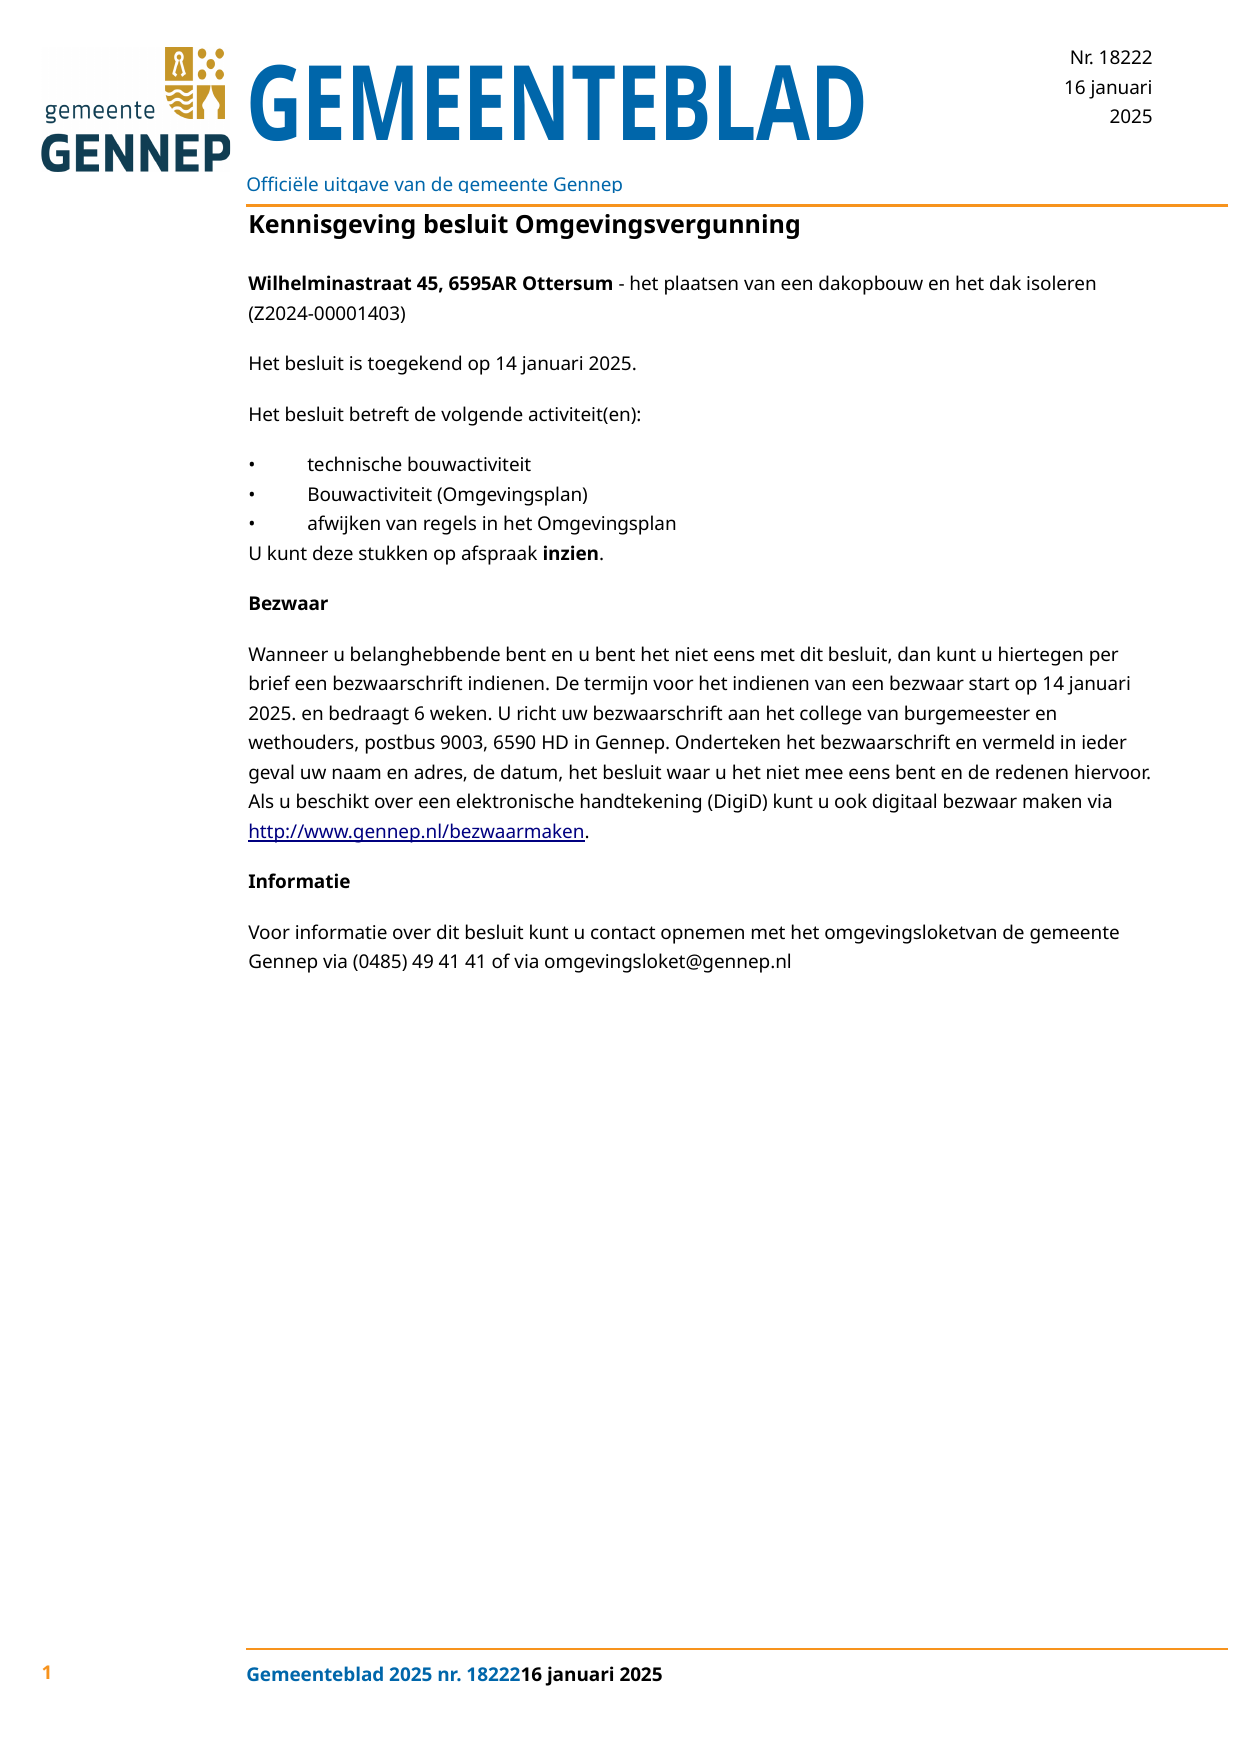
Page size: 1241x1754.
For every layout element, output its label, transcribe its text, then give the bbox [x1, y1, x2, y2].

list afwijken van regels in het Omgevingsplan [248, 510, 1152, 536]
text Informatie [248, 869, 1152, 894]
text Het besluit is toegekend op 14 januari 2025. [248, 350, 1152, 376]
text U kunt deze stukken op afspraak inzien. [248, 540, 1152, 566]
text Bezwaar [248, 590, 1152, 616]
text Wanneer u belanghebbende bent en u bent het niet eens met dit besluit, dan kunt u hiertegen per brief een bezwaarschrift indienen. De termijn voor het indienen van een bezwaar start op 14 januari 2025. en bedraagt 6 weken. U richt uw bezwaarschrift aan het college van burgemeester en wethouders, postbus 9003, 6590 HD in Gennep. Onderteken het bezwaarschrift en vermeld in ieder geval uw naam en adres, de datum, het besluit waar u het niet mee eens bent en de redenen hiervoor. Als u beschikt over een elektronische handtekening (DigiD) kunt u ook digitaal bezwaar maken via http://www.gennep.nl/bezwaarmaken. [248, 641, 1152, 844]
text Het besluit betreft de volgende activiteit(en): [248, 401, 1152, 426]
text Wilhelminastraat 45, 6595AR Ottersum - het plaatsen van een dakopbouw en het dak isoleren (Z2024-00001403) [248, 270, 1152, 326]
list technische bouwactiviteit [248, 451, 1152, 477]
text Kennisgeving besluit Omgevingsvergunning [248, 207, 1152, 241]
picture [41, 47, 231, 172]
text Voor informatie over dit besluit kunt u contact opnemen met het omgevingsloketvan de gemeente Gennep via (0485) 49 41 41 of via omgevingsloket@gennep.nl [248, 919, 1152, 974]
list Bouwactiviteit (Omgevingsplan) [248, 481, 1152, 506]
